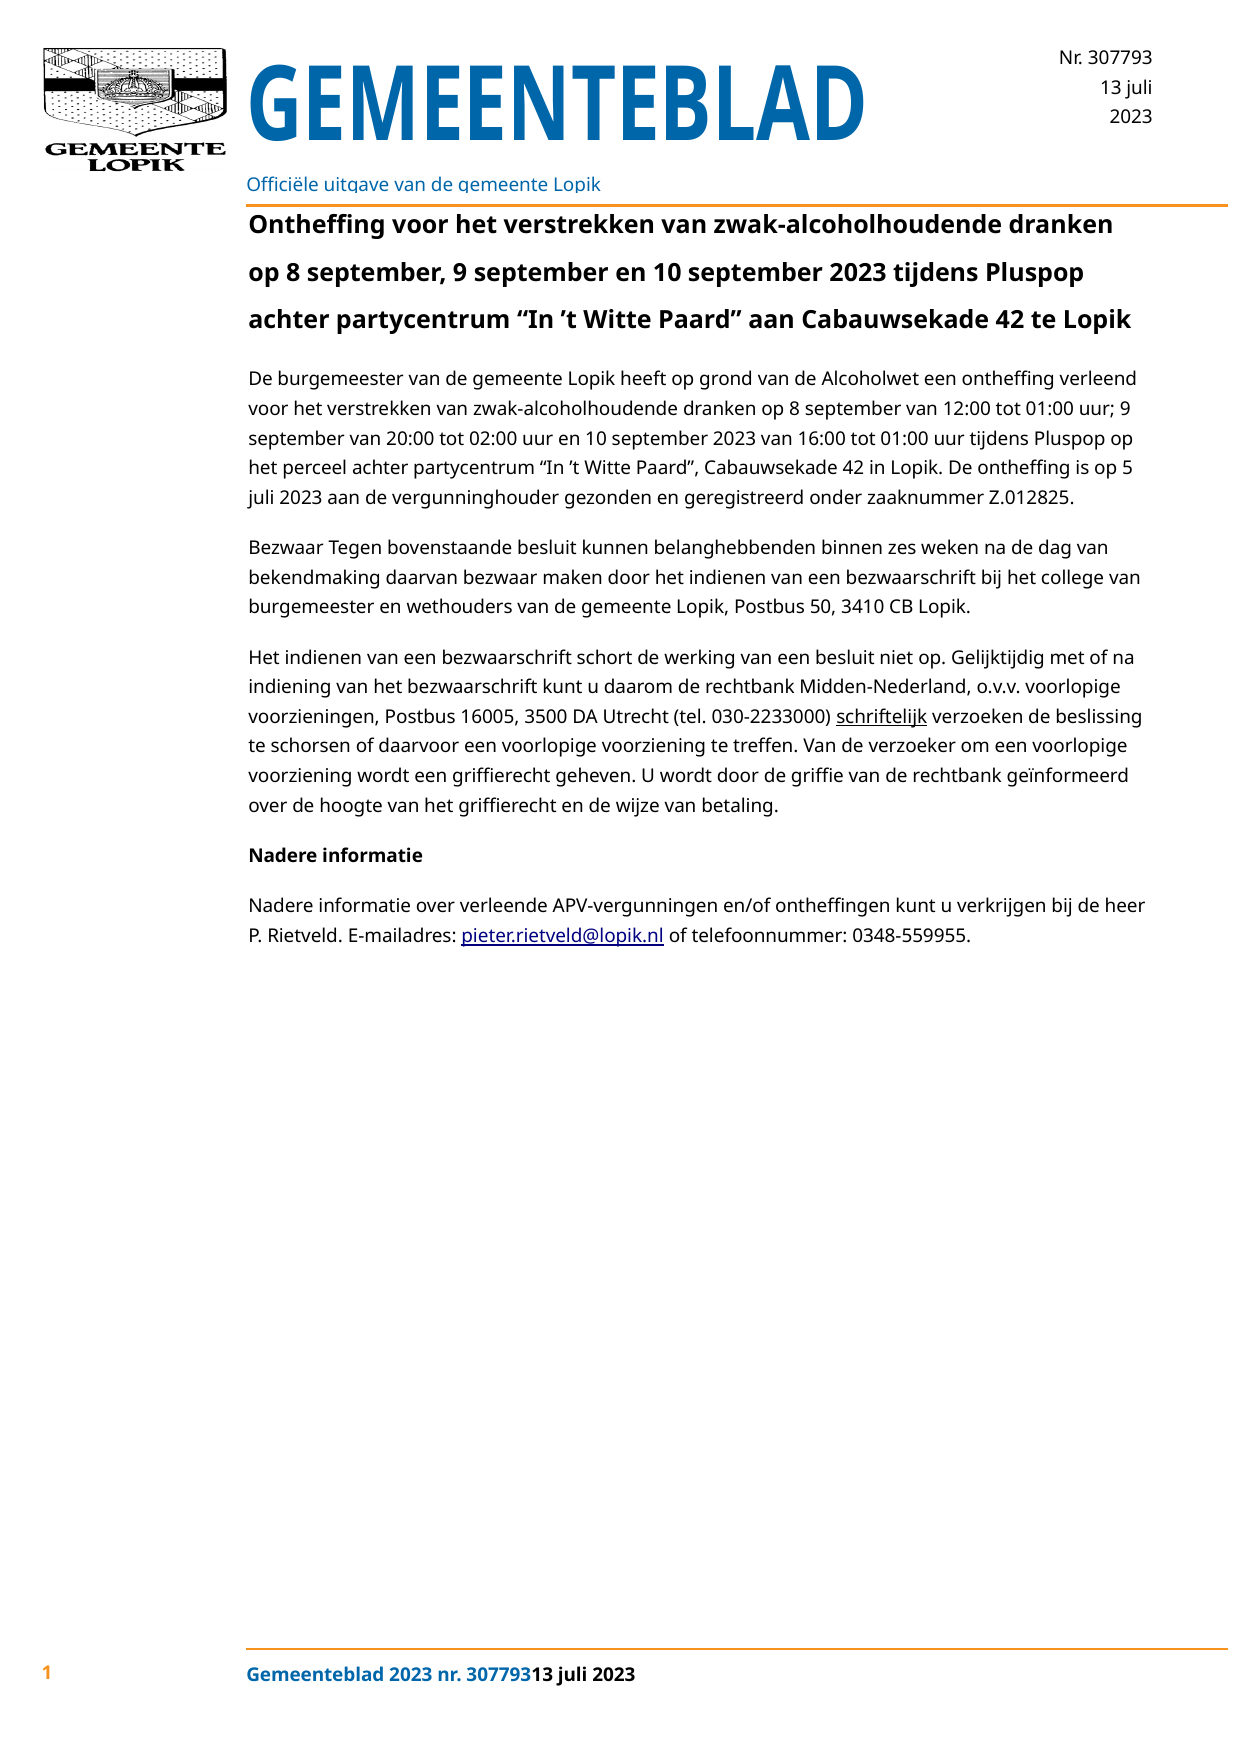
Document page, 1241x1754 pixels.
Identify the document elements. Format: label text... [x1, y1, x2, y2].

text De burgemeester van de gemeente Lopik heeft op grond van de Alcoholwet een ontheffing verleend voor het verstrekken van zwak-alcoholhoudende dranken op 8 september van 12:00 tot 01:00 uur; 9 september van 20:00 tot 02:00 uur en 10 september 2023 van 16:00 tot 01:00 uur tijdens Pluspop op het perceel achter partycentrum “In ’t Witte Paard”, Cabauwsekade 42 in Lopik. De ontheffing is op 5 juli 2023 aan de vergunninghouder gezonden en geregistreerd onder zaaknummer Z.012825. [248, 366, 1152, 509]
text Ontheffing voor het verstrekken van zwak-alcoholhoudende dranken op 8 september, 9 september en 10 september 2023 tijdens Pluspop achter partycentrum “In ’t Witte Paard” aan Cabauwsekade 42 te Lopik [248, 207, 1152, 336]
text Nadere informatie over verleende APV-vergunningen en/of ontheffingen kunt u verkrijgen bij de heer P. Rietveld. E-mailadres: pieter.rietveld@lopik.nl of telefoonnummer: 0348-559955. [248, 893, 1152, 948]
text Bezwaar Tegen bovenstaande besluit kunnen belanghebbenden binnen zes weken na de dag van bekendmaking daarvan bezwaar maken door het indienen van een bezwaarschrift bij het college van burgemeester en wethouders van de gemeente Lopik, Postbus 50, 3410 CB Lopik. [248, 534, 1152, 619]
text Het indienen van een bezwaarschrift schort de werking van een besluit niet op. Gelijktijdig met of na indiening van het bezwaarschrift kunt u daarom de rechtbank Midden-Nederland, o.v.v. voorlopige voorzieningen, Postbus 16005, 3500 DA Utrecht (tel. 030-2233000) schriftelijk verzoeken de beslissing te schorsen of daarvoor een voorlopige voorziening te treffen. Van de verzoeker om een voorlopige voorziening wordt een griffierecht geheven. U wordt door de griffie van de rechtbank geïnformeerd over de hoogte van het griffierecht en de wijze van betaling. [248, 644, 1152, 817]
picture [41, 47, 231, 172]
text Nadere informatie [248, 842, 1152, 868]
